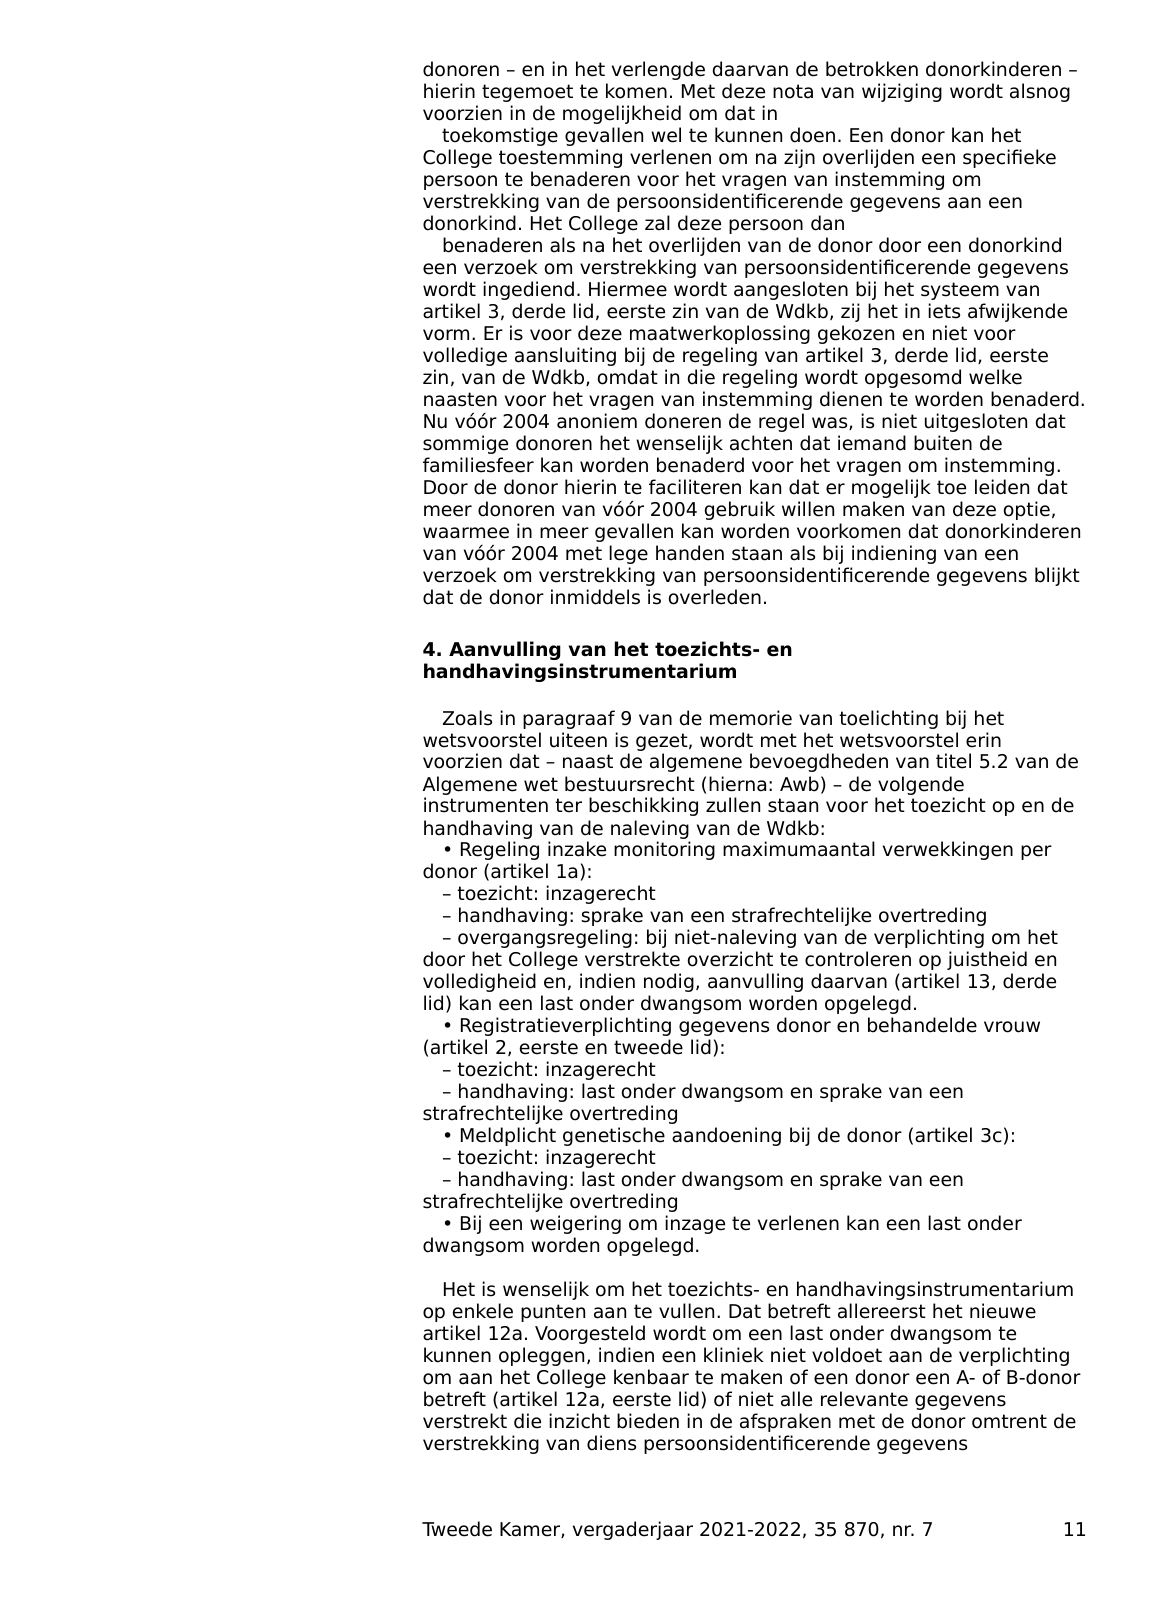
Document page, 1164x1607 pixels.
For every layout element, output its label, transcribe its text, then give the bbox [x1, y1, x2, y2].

text donoren – en in het verlengde daarvan de betrokken donorkinderen – hierin tegemoet te komen. Met deze nota van wijziging wordt alsnog voorzien in de mogelijkheid om dat in [422, 59, 1087, 125]
text – handhaving: last onder dwangsom en sprake van een strafrechtelijke overtreding [422, 1081, 1087, 1125]
text – handhaving: sprake van een strafrechtelijke overtreding [422, 905, 1087, 927]
text • Bij een weigering om inzage te verlenen kan een last onder dwangsom worden opgelegd. [422, 1213, 1087, 1257]
subtitle 4. Aanvulling van het toezichts- en handhavingsinstrumentarium [422, 638, 1087, 682]
text Zoals in paragraaf 9 van de memorie van toelichting bij het wetsvoorstel uiteen is gezet, wordt met het wetsvoorstel erin voorzien dat – naast de algemene bevoegdheden van titel 5.2 van de Algemene wet bestuursrecht (hierna: Awb) – de volgende instrumenten ter beschikking zullen staan voor het toezicht op en de handhaving van de naleving van de Wdkb: [422, 707, 1087, 839]
text • Meldplicht genetische aandoening bij de donor (artikel 3c): [422, 1125, 1087, 1147]
text toekomstige gevallen wel te kunnen doen. Een donor kan het College toestemming verlenen om na zijn overlijden een specifieke persoon te benaderen voor het vragen van instemming om verstrekking van de persoonsidentificerende gegevens aan een donorkind. Het College zal deze persoon dan [422, 125, 1087, 235]
text benaderen als na het overlijden van de donor door een donorkind een verzoek om verstrekking van persoonsidentificerende gegevens wordt ingediend. Hiermee wordt aangesloten bij het systeem van artikel 3, derde lid, eerste zin van de Wdkb, zij het in iets afwijkende vorm. Er is voor deze maatwerkoplossing gekozen en niet voor volledige aansluiting bij de regeling van artikel 3, derde lid, eerste zin, van de Wdkb, omdat in die regeling wordt opgesomd welke naasten voor het vragen van instemming dienen te worden benaderd. Nu vóór 2004 anoniem doneren de regel was, is niet uitgesloten dat sommige donoren het wenselijk achten dat iemand buiten de familiesfeer kan worden benaderd voor het vragen om instemming. Door de donor hierin te faciliteren kan dat er mogelijk toe leiden dat meer donoren van vóór 2004 gebruik willen maken van deze optie, waarmee in meer gevallen kan worden voorkomen dat donorkinderen van vóór 2004 met lege handen staan als bij indiening van een verzoek om verstrekking van persoonsidentificerende gegevens blijkt dat de donor inmiddels is overleden. [422, 235, 1087, 608]
text Het is wenselijk om het toezichts- en handhavingsinstrumentarium op enkele punten aan te vullen. Dat betreft allereerst het nieuwe artikel 12a. Voorgesteld wordt om een last onder dwangsom te kunnen opleggen, indien een kliniek niet voldoet aan de verplichting om aan het College kenbaar te maken of een donor een A- of B-donor betreft (artikel 12a, eerste lid) of niet alle relevante gegevens verstrekt die inzicht bieden in de afspraken met de donor omtrent de verstrekking van diens persoonsidentificerende gegevens [422, 1279, 1087, 1455]
text – toezicht: inzagerecht [422, 1059, 1087, 1081]
text • Registratieverplichting gegevens donor en behandelde vrouw (artikel 2, eerste en tweede lid): [422, 1015, 1087, 1059]
text – overgangsregeling: bij niet-naleving van de verplichting om het door het College verstrekte overzicht te controleren op juistheid en volledigheid en, indien nodig, aanvulling daarvan (artikel 13, derde lid) kan een last onder dwangsom worden opgelegd. [422, 927, 1087, 1015]
text – handhaving: last onder dwangsom en sprake van een strafrechtelijke overtreding [422, 1169, 1087, 1213]
text – toezicht: inzagerecht [422, 883, 1087, 905]
text – toezicht: inzagerecht [422, 1147, 1087, 1169]
text • Regeling inzake monitoring maximumaantal verwekkingen per donor (artikel 1a): [422, 839, 1087, 883]
